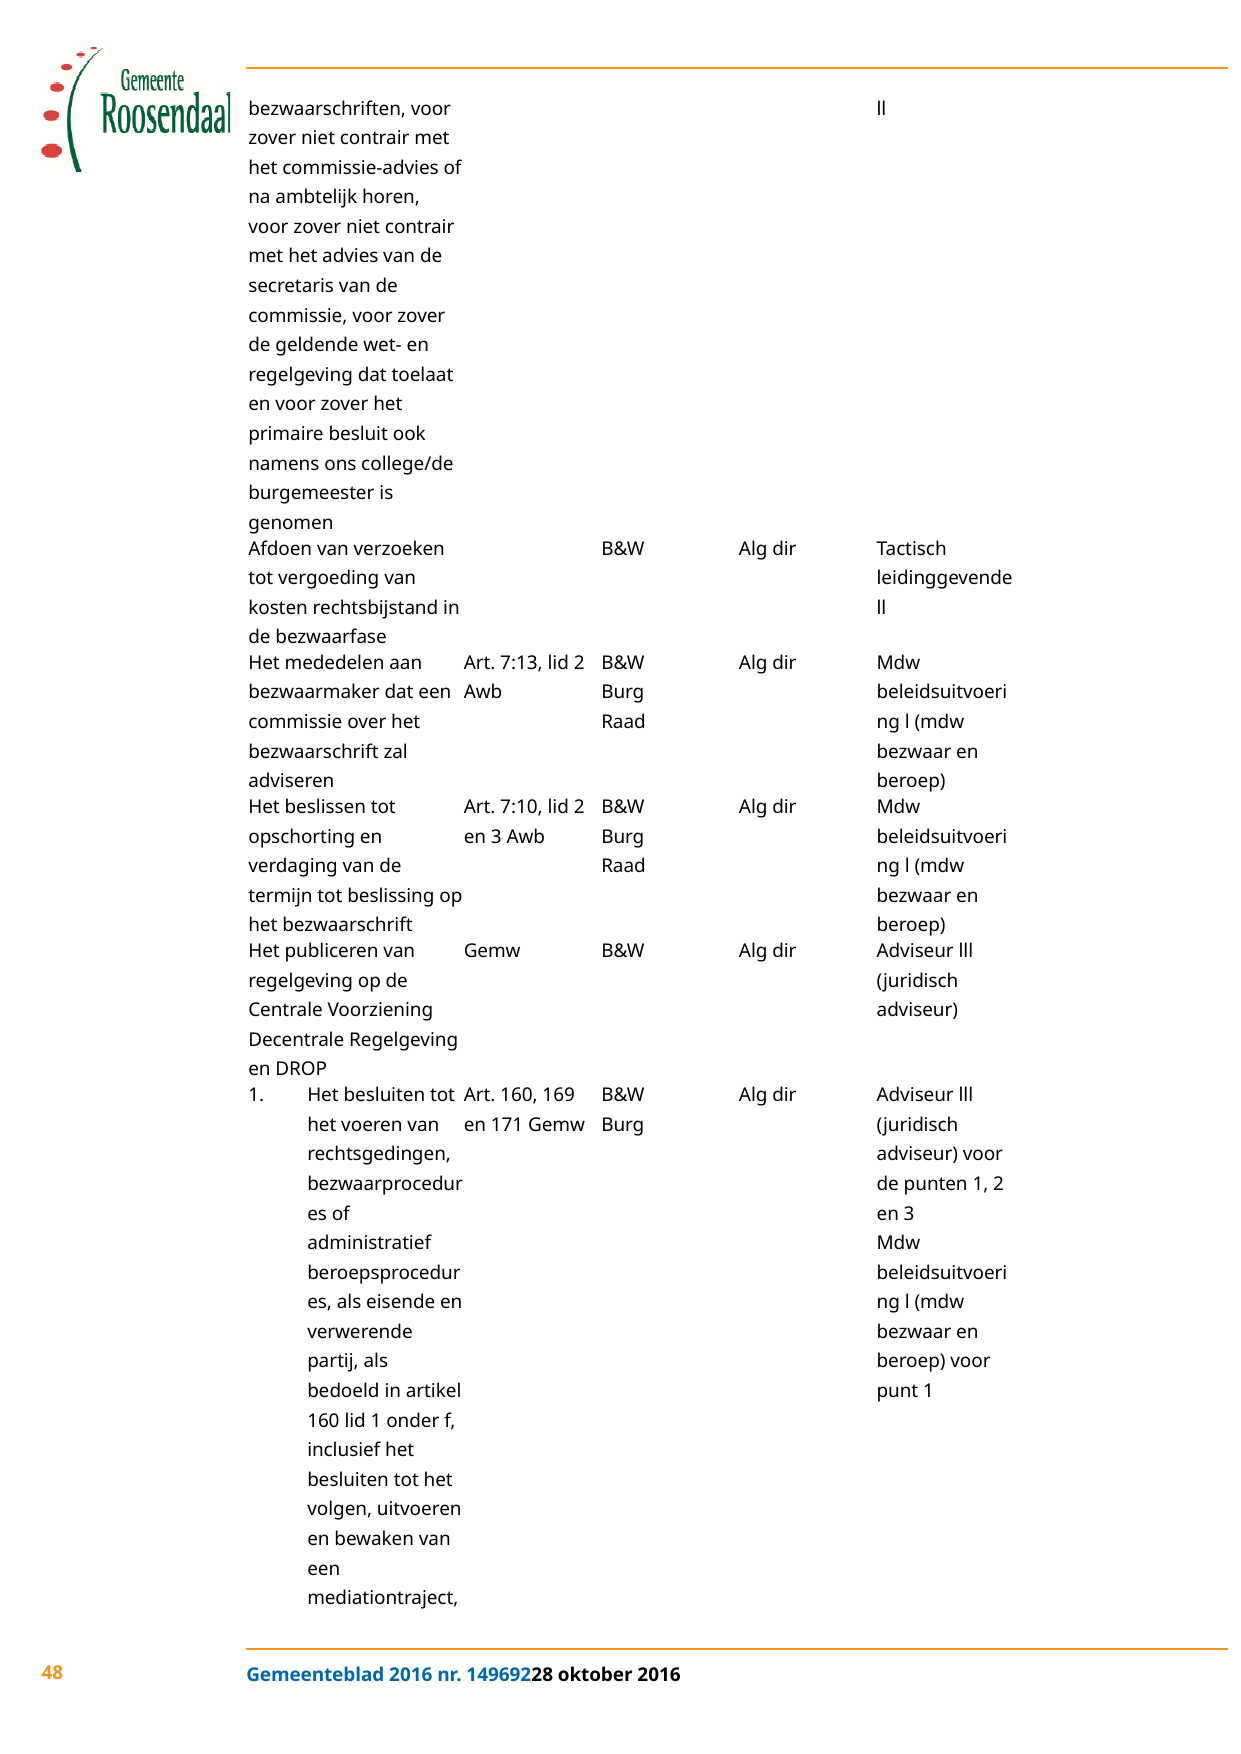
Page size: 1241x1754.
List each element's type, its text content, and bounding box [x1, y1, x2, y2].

table_cell Mdw beleidsuitvoering l (mdw bezwaar en beroep) [876, 793, 1014, 937]
table_cell [739, 95, 876, 535]
table_cell ll [876, 95, 1014, 535]
table_cell Adviseur lll (juridisch adviseur) [876, 937, 1014, 1081]
table_cell [1014, 1081, 1152, 1610]
table_cell [601, 95, 739, 535]
picture [41, 47, 231, 172]
table_cell Art. 160, 169 en 171 Gemw [464, 1081, 601, 1610]
table_cell bezwaarschriften, voor zover niet contrair met het commissie-advies of na ambtelijk horen, voor zover niet contrair met het advies van de secretaris van de commissie, voor zover de geldende wet- en regelgeving dat toelaat en voor zover het primaire besluit ook namens ons college/de burgemeester is genomen [248, 95, 463, 535]
table_cell [1014, 95, 1152, 535]
table_cell Art. 7:10, lid 2 en 3 Awb [464, 793, 601, 937]
table_cell Het mededelen aan bezwaarmaker dat een commissie over het bezwaarschrift zal adviseren [248, 649, 463, 793]
table_cell B&W Burg Raad [601, 649, 739, 793]
table_cell [464, 535, 601, 649]
table_cell Alg dir [739, 649, 876, 793]
table_cell Gemw [464, 937, 601, 1081]
table_cell Het besluiten tot het voeren van rechtsgedingen, bezwaarprocedures of administratief beroepsprocedures, als eisende en verwerende partij, als bedoeld in artikel 160 lid 1 onder f, inclusief het besluiten tot het volgen, uitvoeren en bewaken van een mediationtraject, [248, 1081, 463, 1610]
table_cell [1014, 649, 1152, 793]
table_cell Alg dir [739, 937, 876, 1081]
table_cell [1014, 793, 1152, 937]
table_cell [1014, 535, 1152, 649]
table_cell B&W [601, 937, 739, 1081]
table_cell Mdw beleidsuitvoering l (mdw bezwaar en beroep) [876, 649, 1014, 793]
table_cell Het publiceren van regelgeving op de Centrale Voorziening Decentrale Regelgeving en DROP [248, 937, 463, 1081]
table_cell Art. 7:13, lid 2 Awb [464, 649, 601, 793]
table_cell Tactisch leidinggevende ll [876, 535, 1014, 649]
table_cell B&W Burg Raad [601, 793, 739, 937]
table_cell Het beslissen tot opschorting en verdaging van de termijn tot beslissing op het bezwaarschrift [248, 793, 463, 937]
table_cell B&W [601, 535, 739, 649]
table_cell Alg dir [739, 1081, 876, 1610]
table_cell [464, 95, 601, 535]
table_cell [1014, 937, 1152, 1081]
table_cell Alg dir [739, 535, 876, 649]
table_cell Adviseur lll (juridisch adviseur) voor de punten 1, 2 en 3 Mdw beleidsuitvoering l (mdw bezwaar en beroep) voor punt 1 [876, 1081, 1014, 1610]
table_cell B&W Burg [601, 1081, 739, 1610]
table_cell Alg dir [739, 793, 876, 937]
table_cell Afdoen van verzoeken tot vergoeding van kosten rechtsbijstand in de bezwaarfase [248, 535, 463, 649]
